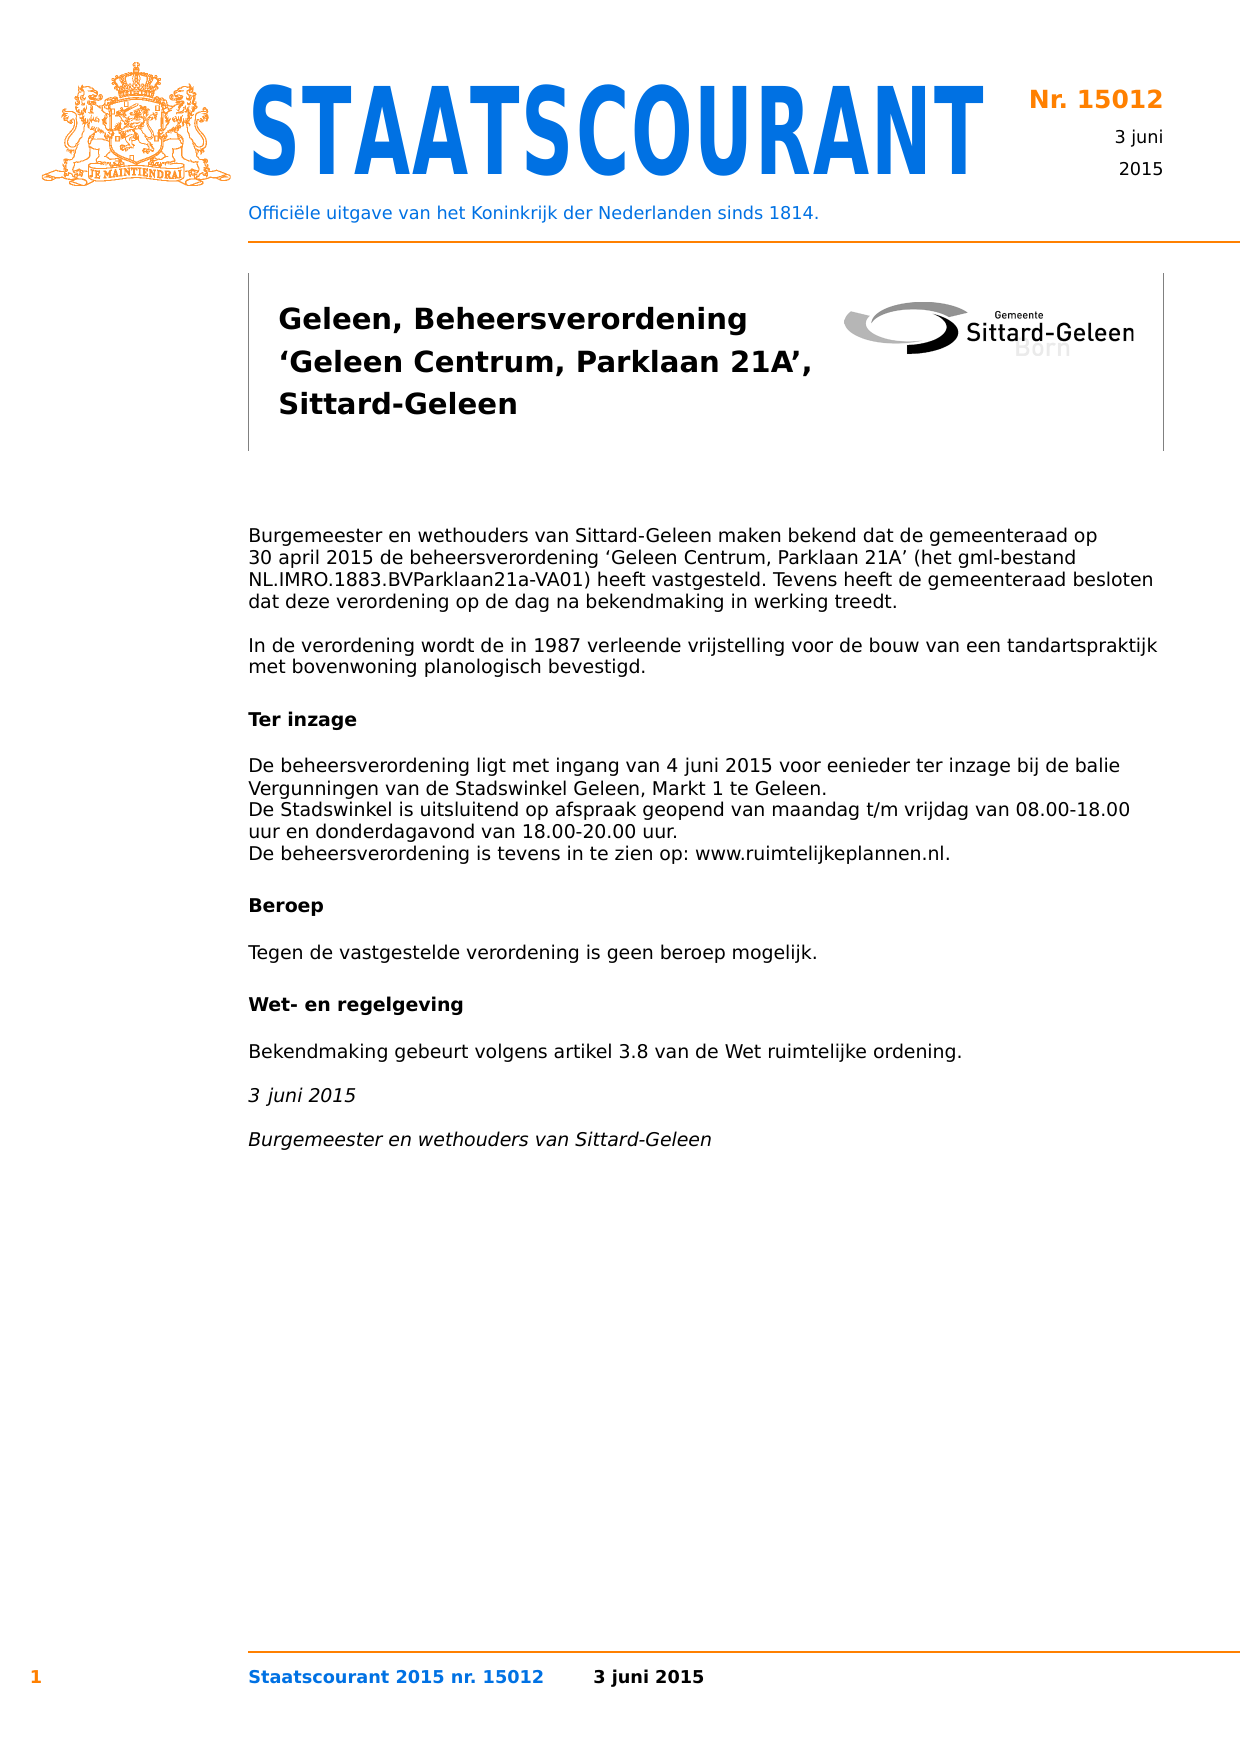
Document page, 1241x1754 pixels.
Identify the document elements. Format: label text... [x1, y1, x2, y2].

subtitle Wet- en regelgeving [248, 994, 1163, 1016]
subtitle Geleen, Beheersverordening ‘Geleen Centrum, Parklaan 21A’, Sittard-Geleen [249, 273, 1163, 451]
text Burgemeester en wethouders van Sittard-Geleen [248, 1129, 1163, 1151]
text Tegen de vastgestelde verordening is geen beroep mogelijk. [248, 942, 1163, 964]
text De beheersverordening ligt met ingang van 4 juni 2015 voor eenieder ter inzage bij de balie Vergunningen van de Stadswinkel Geleen, Markt 1 te Geleen. [248, 755, 1163, 799]
table_header STAATSCOURANT [248, 62, 998, 203]
table_cell Officiële uitgave van het Koninkrijk der Nederlanden sinds 1814. [248, 203, 1240, 241]
text De Stadswinkel is uitsluitend op afspraak geopend van maandag t/m vrijdag van 08.00-18.00 uur en donderdagavond van 18.00-20.00 uur. [248, 799, 1163, 843]
table_cell 2015 [998, 153, 1240, 203]
text In de verordening wordt de in 1987 verleende vrijstelling voor de bouw van een tandartspraktijk met bovenwoning planologisch bevestigd. [248, 634, 1163, 678]
text 3 juni 2015 [248, 1085, 1163, 1107]
picture [41, 62, 231, 186]
picture [844, 302, 1134, 356]
subtitle Beroep [248, 895, 1163, 917]
text Burgemeester en wethouders van Sittard-Geleen maken bekend dat de gemeenteraad op 30 april 2015 de beheersverordening ‘Geleen Centrum, Parklaan 21A’ (het gml-bestand NL.IMRO.1883.BVParklaan21a-VA01) heeft vastgesteld. Tevens heeft de gemeenteraad besloten dat deze verordening op de dag na bekendmaking in werking treedt. [248, 525, 1163, 613]
text De beheersverordening is tevens in te zien op: www.ruimtelijkeplannen.nl. [248, 843, 1163, 865]
table_cell 3 juni [998, 121, 1240, 153]
table_header Nr. 15012 [998, 62, 1240, 121]
text Bekendmaking gebeurt volgens artikel 3.8 van de Wet ruimtelijke ordening. [248, 1041, 1163, 1063]
table_header [25, 62, 248, 241]
subtitle Ter inzage [248, 708, 1163, 730]
